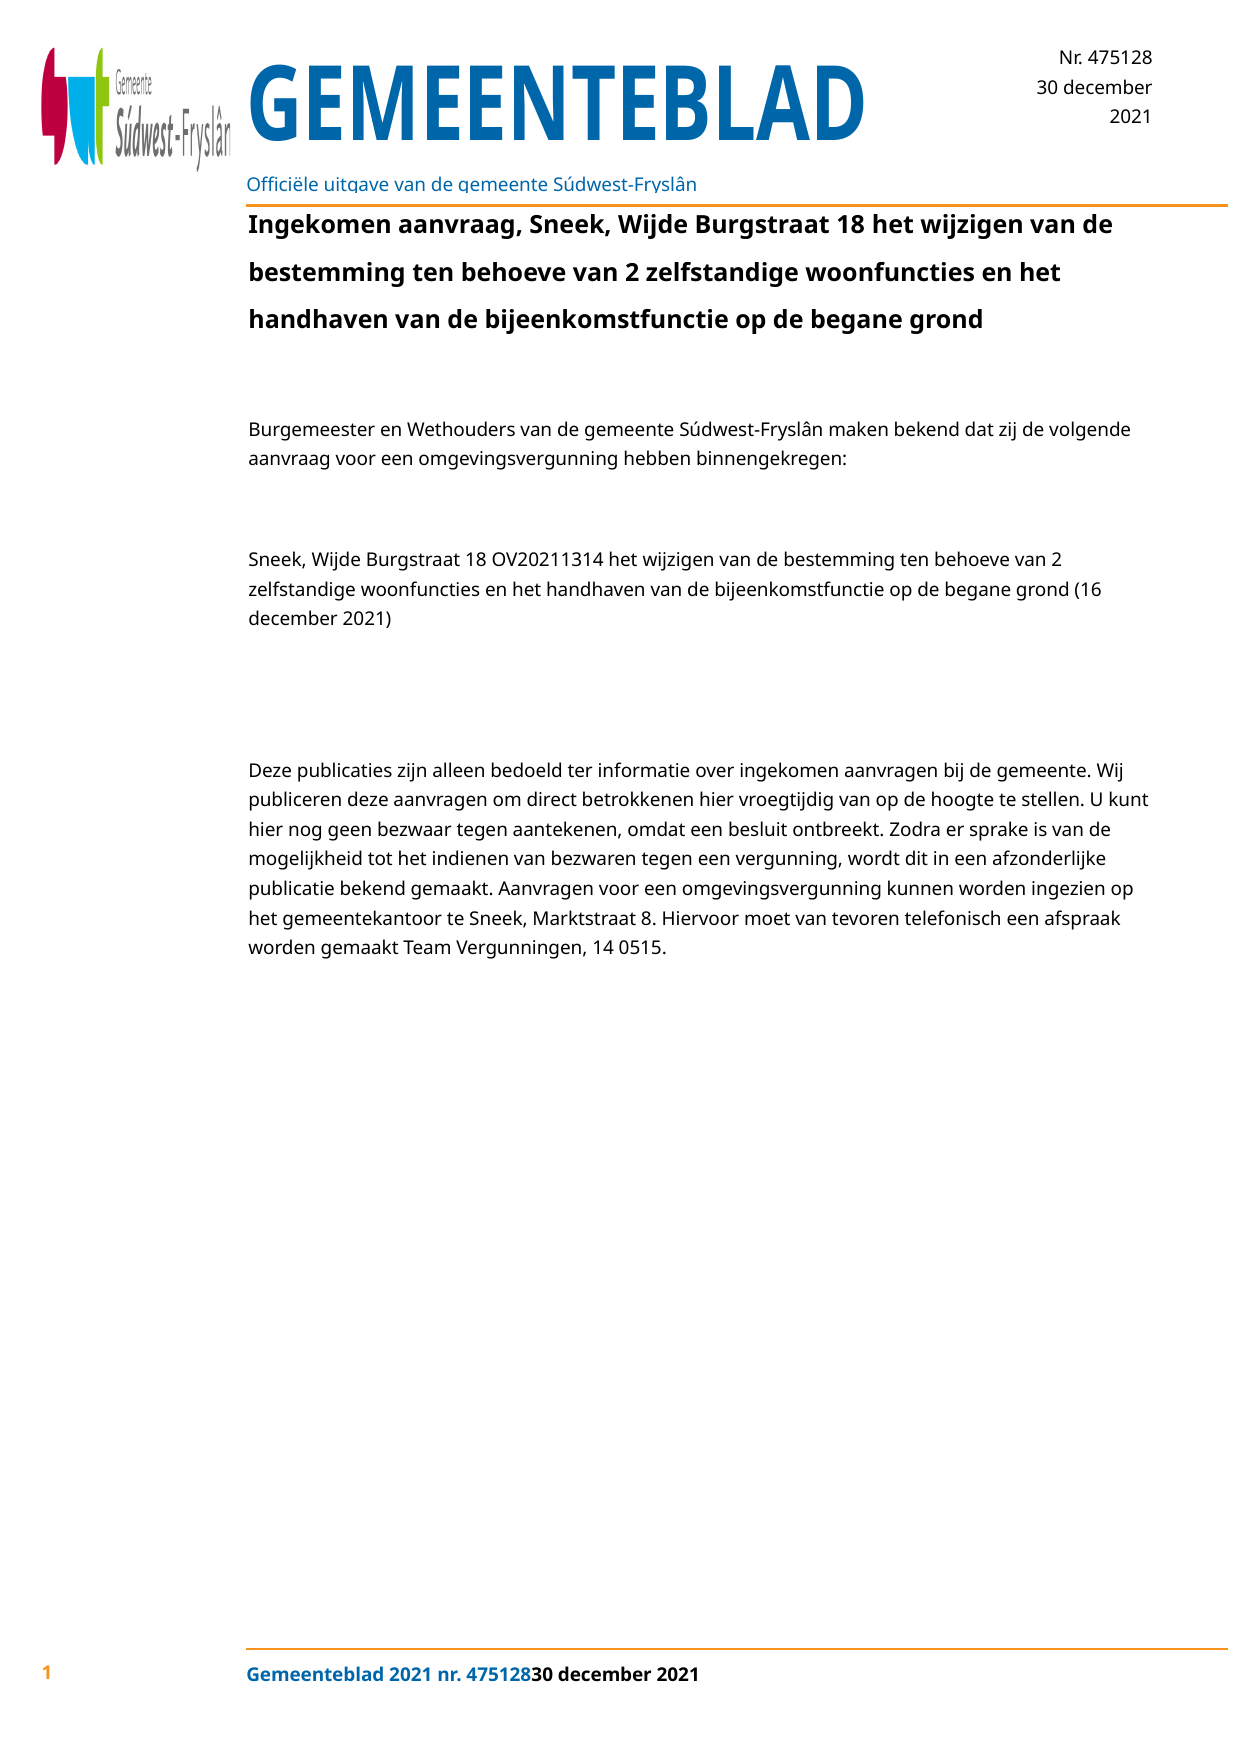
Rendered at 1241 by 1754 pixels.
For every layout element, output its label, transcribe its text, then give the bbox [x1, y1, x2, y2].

text Sneek, Wijde Burgstraat 18 OV20211314 het wijzigen van de bestemming ten behoeve van 2 zelfstandige woonfuncties en het handhaven van de bijeenkomstfunctie op de begane grond (16 december 2021) [248, 546, 1152, 631]
text Deze publicaties zijn alleen bedoeld ter informatie over ingekomen aanvragen bij de gemeente. Wij publiceren deze aanvragen om direct betrokkenen hier vroegtijdig van op de hoogte te stellen. U kunt hier nog geen bezwaar tegen aantekenen, omdat een besluit ontbreekt. Zodra er sprake is van de mogelijkheid tot het indienen van bezwaren tegen een vergunning, wordt dit in een afzonderlijke publicatie bekend gemaakt. Aanvragen voor een omgevingsvergunning kunnen worden ingezien op het gemeentekantoor te Sneek, Marktstraat 8. Hiervoor moet van tevoren telefonisch een afspraak worden gemaakt Team Vergunningen, 14 0515. [248, 757, 1152, 960]
text Burgemeester en Wethouders van de gemeente Súdwest-Fryslân maken bekend dat zij de volgende aanvraag voor een omgevingsvergunning hebben binnengekregen: [248, 416, 1152, 471]
text Ingekomen aanvraag, Sneek, Wijde Burgstraat 18 het wijzigen van de bestemming ten behoeve van 2 zelfstandige woonfuncties en het handhaven van de bijeenkomstfunctie op de begane grond [248, 207, 1152, 336]
picture [41, 47, 231, 172]
